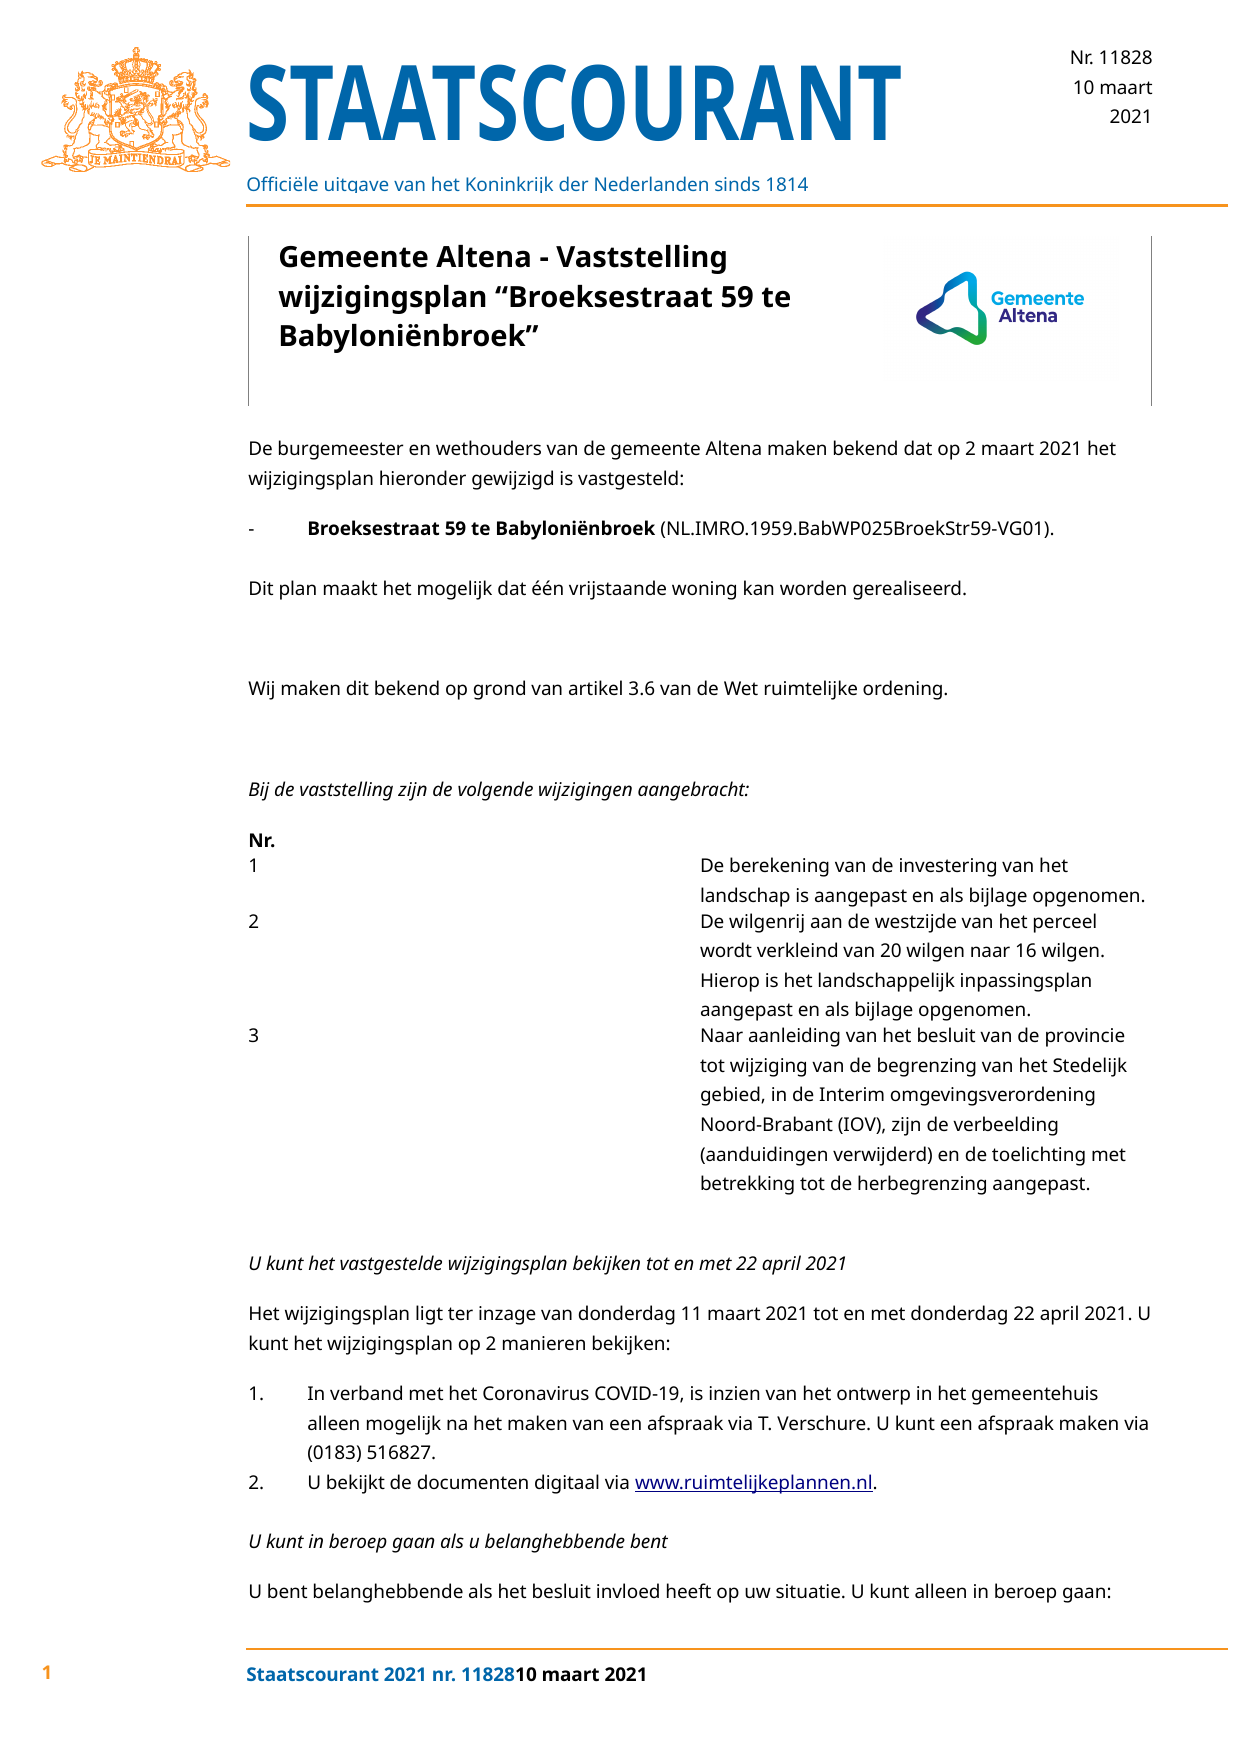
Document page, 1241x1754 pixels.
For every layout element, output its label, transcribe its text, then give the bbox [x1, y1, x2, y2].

table_header Gemeente Altena - Vaststelling wijzigingsplan “Broeksestraat 59 te Babyloniënbroek” [249, 236, 850, 406]
table_cell De wilgenrij aan de westzijde van het perceel wordt verkleind van 20 wilgen naar 16 wilgen. Hierop is het landschappelijk inpassingsplan aangepast en als bijlage opgenomen. [700, 908, 1152, 1022]
text U bent belanghebbende als het besluit invloed heeft op uw situatie. U kunt alleen in beroep gaan: [248, 1578, 1152, 1604]
table_cell 2 [248, 908, 700, 1022]
table_cell 1 [248, 853, 700, 908]
table_header [700, 827, 1152, 853]
text Dit plan maakt het mogelijk dat één vrijstaande woning kan worden gerealiseerd. [248, 575, 1152, 600]
table_header [850, 236, 1151, 406]
table_cell De berekening van de investering van het landschap is aangepast en als bijlage opgenomen. [700, 853, 1152, 908]
picture [882, 236, 1119, 381]
text Het wijzigingsplan ligt ter inzage van donderdag 11 maart 2021 tot en met donderdag 22 april 2021. U kunt het wijzigingsplan op 2 manieren bekijken: [248, 1300, 1152, 1355]
text U kunt in beroep gaan als u belanghebbende bent [248, 1528, 1152, 1554]
text Wij maken dit bekend op grond van artikel 3.6 van de Wet ruimtelijke ordening. [248, 676, 1152, 701]
text De burgemeester en wethouders van de gemeente Altena maken bekend dat op 2 maart 2021 het wijzigingsplan hieronder gewijzigd is vastgesteld: [248, 436, 1152, 491]
list Broeksestraat 59 te Babyloniënbroek (NL.IMRO.1959.BabWP025BroekStr59-VG01). [248, 516, 1152, 541]
text U kunt het vastgestelde wijzigingsplan bekijken tot en met 22 april 2021 [248, 1250, 1152, 1275]
table_cell 3 [248, 1023, 700, 1196]
list In verband met het Coronavirus COVID-19, is inzien van het ontwerp in het gemeentehuis alleen mogelijk na het maken van een afspraak via T. Verschure. U kunt een afspraak maken via (0183) 516827. [248, 1380, 1152, 1465]
table_cell Naar aanleiding van het besluit van de provincie tot wijziging van de begrenzing van het Stedelijk gebied, in de Interim omgevingsverordening Noord-Brabant (IOV), zijn de verbeelding (aanduidingen verwijderd) en de toelichting met betrekking tot de herbegrenzing aangepast. [700, 1023, 1152, 1196]
text Bij de vaststelling zijn de volgende wijzigingen aangebracht: [248, 776, 1152, 802]
table_header Nr. [248, 827, 700, 853]
list U bekijkt de documenten digitaal via www.ruimtelijkeplannen.nl. [248, 1469, 1152, 1494]
picture [41, 47, 231, 172]
